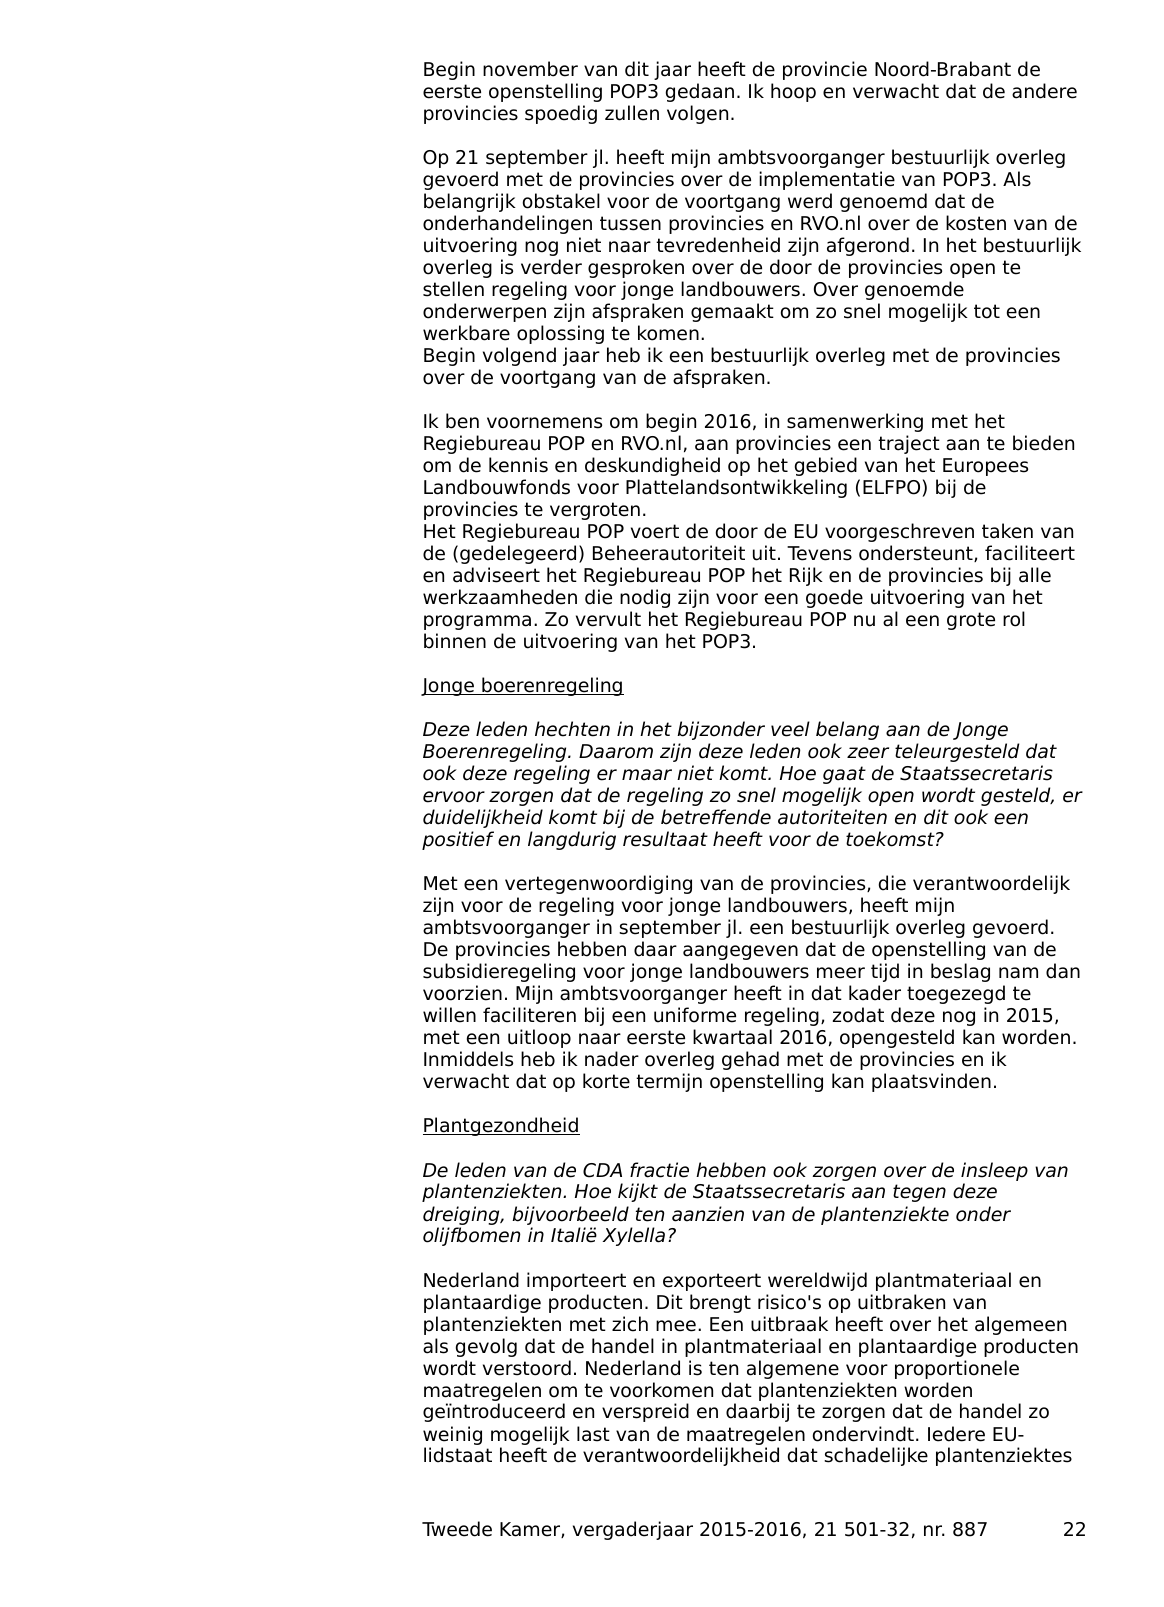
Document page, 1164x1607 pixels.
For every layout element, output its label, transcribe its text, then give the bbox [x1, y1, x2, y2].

text De leden van de CDA fractie hebben ook zorgen over de insleep van plantenziekten. Hoe kijkt de Staatssecretaris aan tegen deze dreiging, bijvoorbeeld ten aanzien van de plantenziekte onder olijfbomen in Italië Xylella? [422, 1159, 1087, 1247]
text Ik ben voornemens om begin 2016, in samenwerking met het Regiebureau POP en RVO.nl, aan provincies een traject aan te bieden om de kennis en deskundigheid op het gebied van het Europees Landbouwfonds voor Plattelandsontwikkeling (ELFPO) bij de provincies te vergroten. [422, 411, 1087, 521]
subtitle Plantgezondheid [422, 1115, 1087, 1137]
text Met een vertegenwoordiging van de provincies, die verantwoordelijk zijn voor de regeling voor jonge landbouwers, heeft mijn ambtsvoorganger in september jl. een bestuurlijk overleg gevoerd. De provincies hebben daar aangegeven dat de openstelling van de subsidieregeling voor jonge landbouwers meer tijd in beslag nam dan voorzien. Mijn ambtsvoorganger heeft in dat kader toegezegd te willen faciliteren bij een uniforme regeling, zodat deze nog in 2015, met een uitloop naar eerste kwartaal 2016, opengesteld kan worden. Inmiddels heb ik nader overleg gehad met de provincies en ik verwacht dat op korte termijn openstelling kan plaatsvinden. [422, 873, 1087, 1093]
text Begin volgend jaar heb ik een bestuurlijk overleg met de provincies over de voortgang van de afspraken. [422, 345, 1087, 389]
text Op 21 september jl. heeft mijn ambtsvoorganger bestuurlijk overleg gevoerd met de provincies over de implementatie van POP3. Als belangrijk obstakel voor de voortgang werd genoemd dat de onderhandelingen tussen provincies en RVO.nl over de kosten van de uitvoering nog niet naar tevredenheid zijn afgerond. In het bestuurlijk overleg is verder gesproken over de door de provincies open te stellen regeling voor jonge landbouwers. Over genoemde onderwerpen zijn afspraken gemaakt om zo snel mogelijk tot een werkbare oplossing te komen. [422, 147, 1087, 345]
text Deze leden hechten in het bijzonder veel belang aan de Jonge Boerenregeling. Daarom zijn deze leden ook zeer teleurgesteld dat ook deze regeling er maar niet komt. Hoe gaat de Staatssecretaris ervoor zorgen dat de regeling zo snel mogelijk open wordt gesteld, er duidelijkheid komt bij de betreffende autoriteiten en dit ook een positief en langdurig resultaat heeft voor de toekomst? [422, 719, 1087, 851]
subtitle Jonge boerenregeling [422, 675, 1087, 697]
text Nederland importeert en exporteert wereldwijd plantmateriaal en plantaardige producten. Dit brengt risico's op uitbraken van plantenziekten met zich mee. Een uitbraak heeft over het algemeen als gevolg dat de handel in plantmateriaal en plantaardige producten wordt verstoord. Nederland is ten algemene voor proportionele maatregelen om te voorkomen dat plantenziekten worden geïntroduceerd en verspreid en daarbij te zorgen dat de handel zo weinig mogelijk last van de maatregelen ondervindt. Iedere EU-lidstaat heeft de verantwoordelijkheid dat schadelijke plantenziektes [422, 1269, 1087, 1467]
text Begin november van dit jaar heeft de provincie Noord-Brabant de eerste openstelling POP3 gedaan. Ik hoop en verwacht dat de andere provincies spoedig zullen volgen. [422, 59, 1087, 125]
text Het Regiebureau POP voert de door de EU voorgeschreven taken van de (gedelegeerd) Beheerautoriteit uit. Tevens ondersteunt, faciliteert en adviseert het Regiebureau POP het Rijk en de provincies bij alle werkzaamheden die nodig zijn voor een goede uitvoering van het programma. Zo vervult het Regiebureau POP nu al een grote rol binnen de uitvoering van het POP3. [422, 521, 1087, 653]
